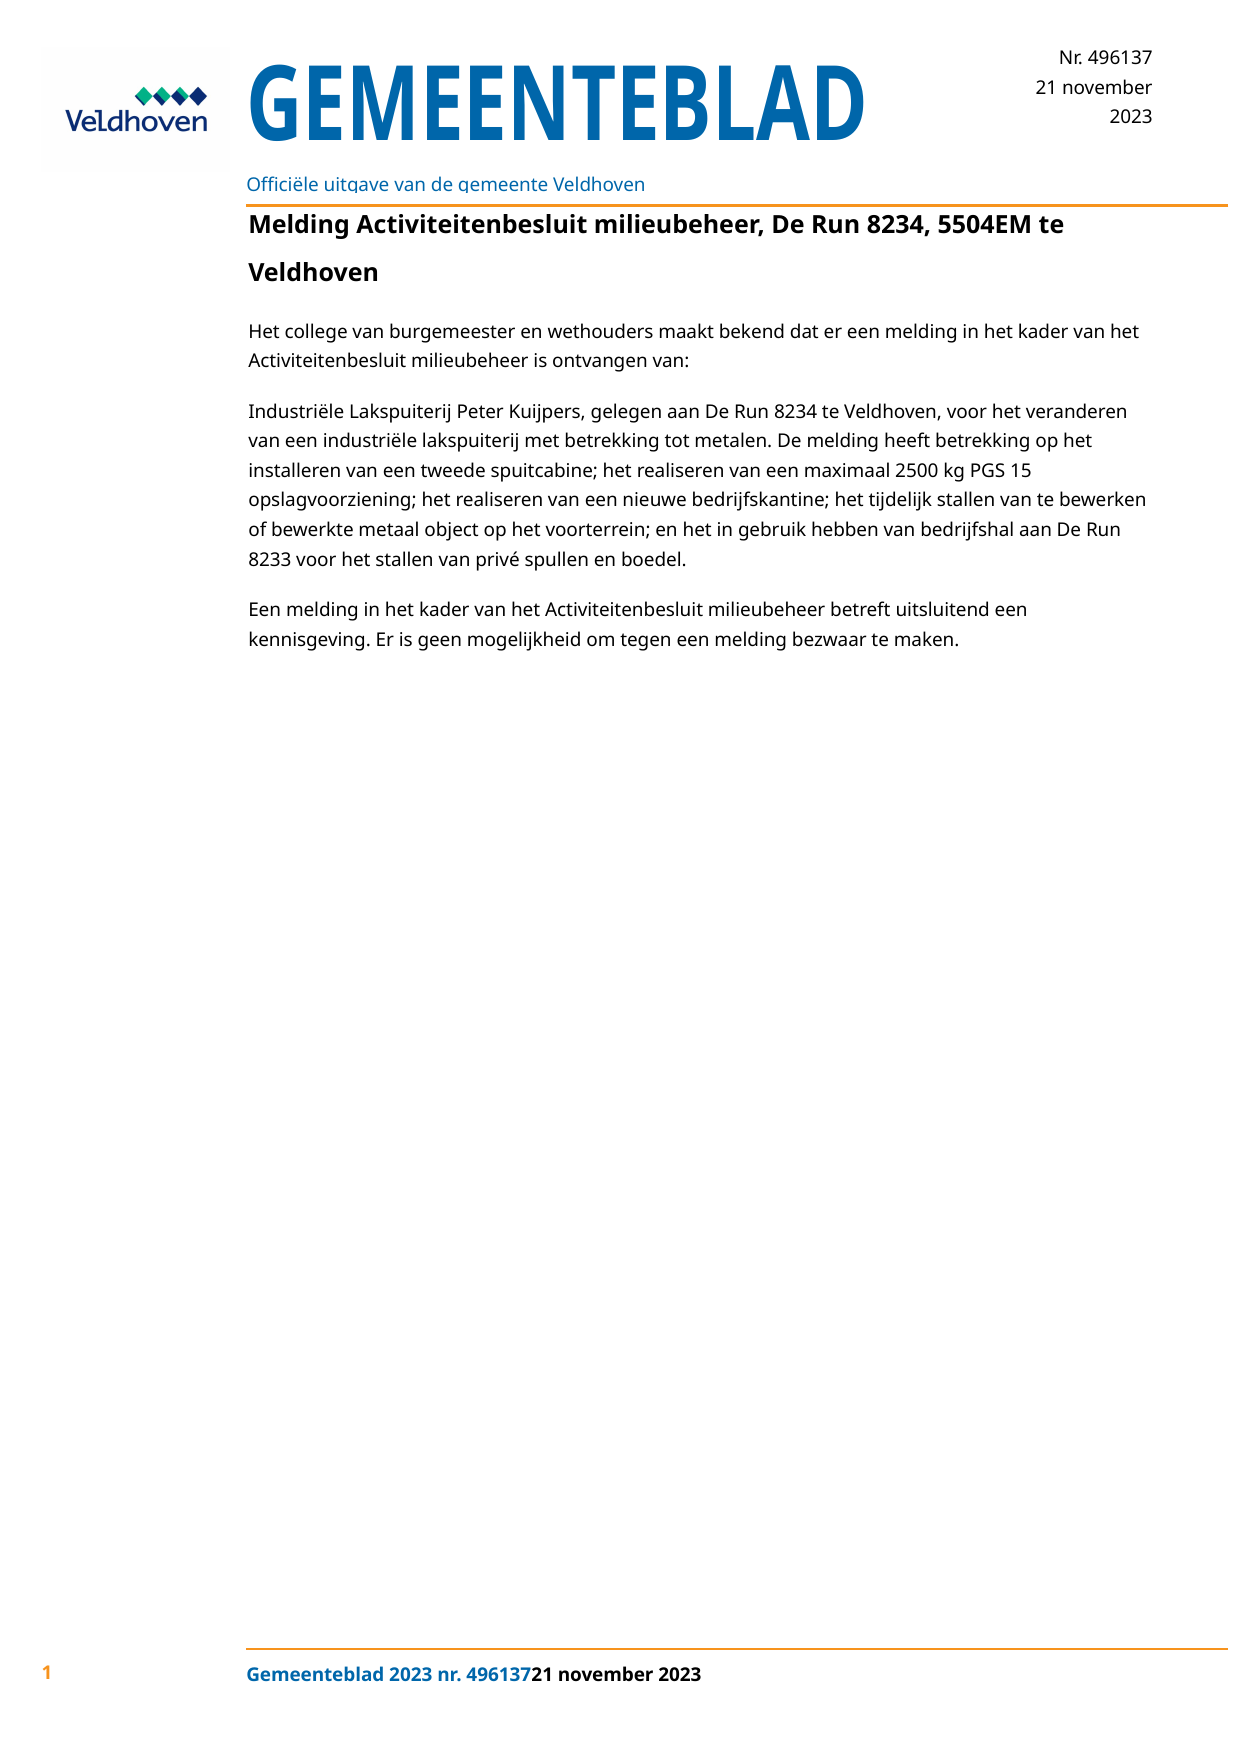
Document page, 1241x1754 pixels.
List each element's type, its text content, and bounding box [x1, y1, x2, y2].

text Het college van burgemeester en wethouders maakt bekend dat er een melding in het kader van het Activiteitenbesluit milieubeheer is ontvangen van: [248, 318, 1152, 373]
text Melding Activiteitenbesluit milieubeheer, De Run 8234, 5504EM te Veldhoven [248, 207, 1152, 288]
picture [41, 47, 231, 172]
text Industriële Lakspuiterij Peter Kuijpers, gelegen aan De Run 8234 te Veldhoven, voor het veranderen van een industriële lakspuiterij met betrekking tot metalen. De melding heeft betrekking op het installeren van een tweede spuitcabine; het realiseren van een maximaal 2500 kg PGS 15 opslagvoorziening; het realiseren van een nieuwe bedrijfskantine; het tijdelijk stallen van te bewerken of bewerkte metaal object op het voorterrein; en het in gebruik hebben van bedrijfshal aan De Run 8233 voor het stallen van privé spullen en boedel. [248, 398, 1152, 572]
text Een melding in het kader van het Activiteitenbesluit milieubeheer betreft uitsluitend een kennisgeving. Er is geen mogelijkheid om tegen een melding bezwaar te maken. [248, 596, 1152, 652]
